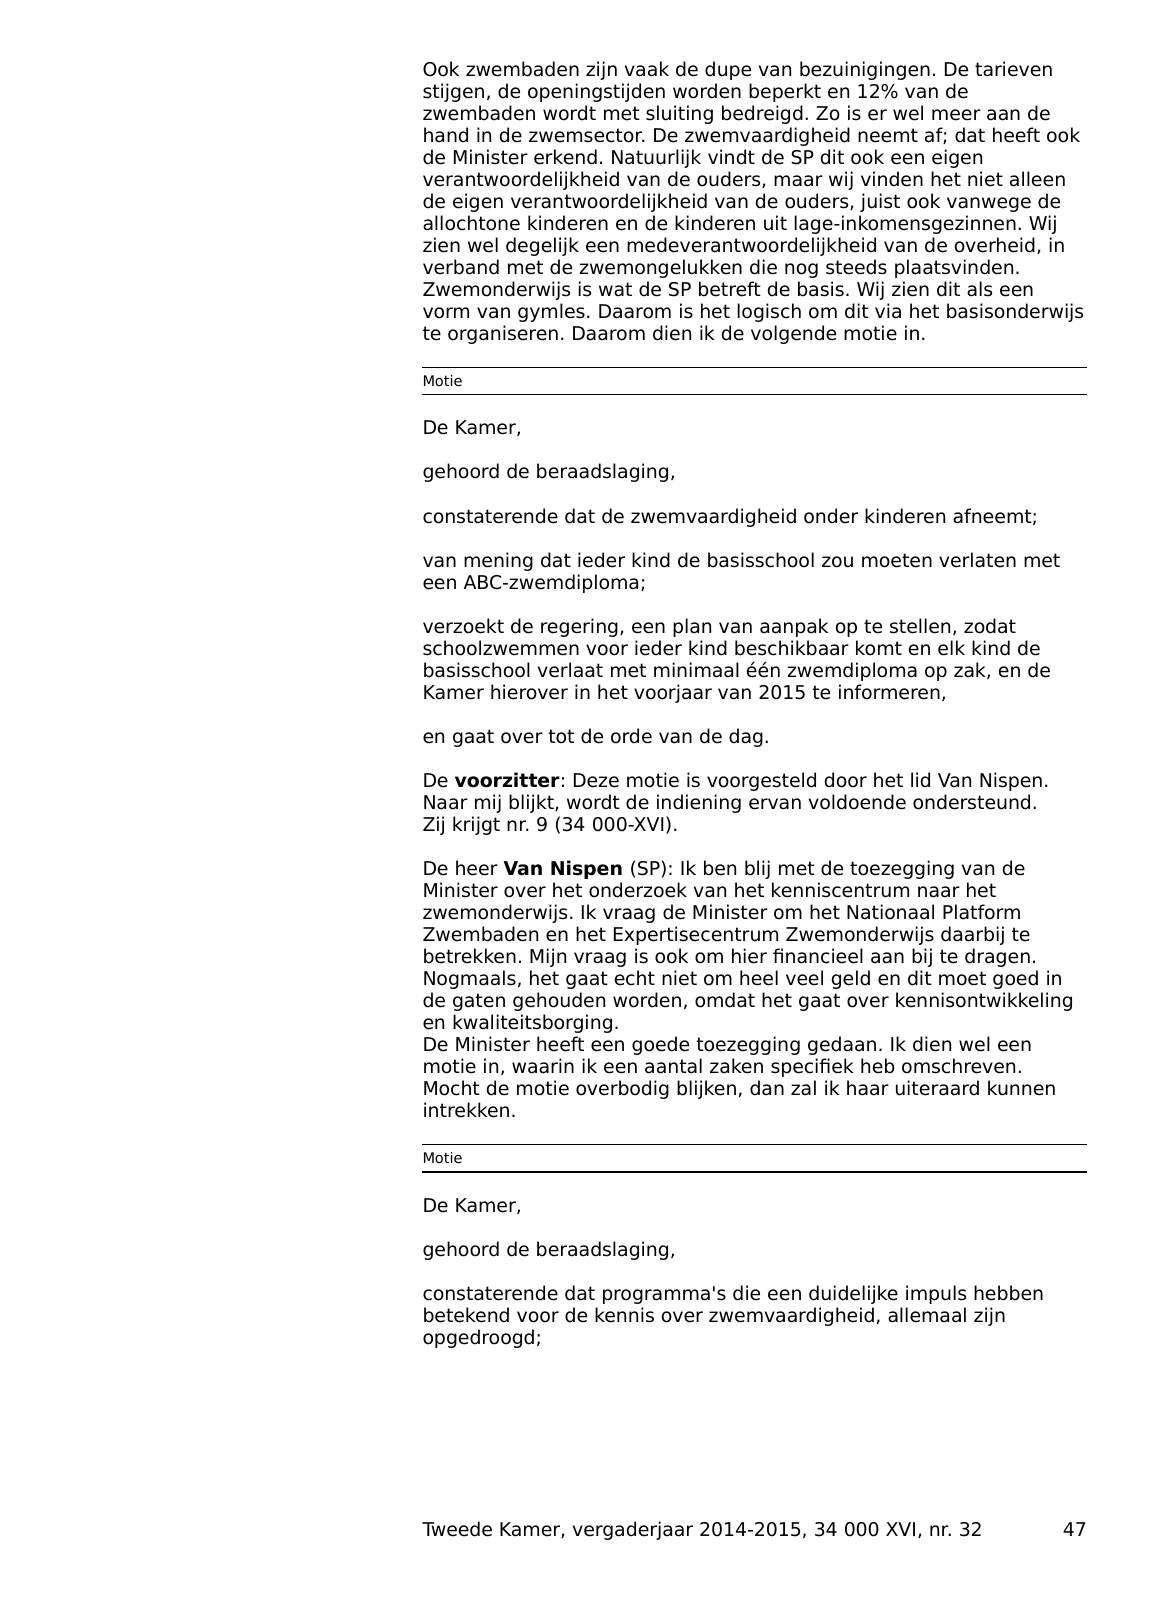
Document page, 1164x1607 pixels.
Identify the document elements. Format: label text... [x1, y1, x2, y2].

text constaterende dat programma's die een duidelijke impuls hebben betekend voor de kennis over zwemvaardigheid, allemaal zijn opgedroogd; [422, 1283, 1087, 1349]
table_header Motie [422, 368, 1087, 394]
text De Minister heeft een goede toezegging gedaan. Ik dien wel een motie in, waarin ik een aantal zaken specifiek heb omschreven. Mocht de motie overbodig blijken, dan zal ik haar uiteraard kunnen intrekken. [422, 1034, 1087, 1122]
text constaterende dat de zwemvaardigheid onder kinderen afneemt; [422, 506, 1087, 528]
table_header Motie [422, 1145, 1087, 1171]
text De Kamer, [422, 417, 1087, 439]
text gehoord de beraadslaging, [422, 461, 1087, 483]
text Ook zwembaden zijn vaak de dupe van bezuinigingen. De tarieven stijgen, de openingstijden worden beperkt en 12% van de zwembaden wordt met sluiting bedreigd. Zo is er wel meer aan de hand in de zwemsector. De zwemvaardigheid neemt af; dat heeft ook de Minister erkend. Natuurlijk vindt de SP dit ook een eigen verantwoordelijkheid van de ouders, maar wij vinden het niet alleen de eigen verantwoordelijkheid van de ouders, juist ook vanwege de allochtone kinderen en de kinderen uit lage-inkomensgezinnen. Wij zien wel degelijk een medeverantwoordelijkheid van de overheid, in verband met de zwemongelukken die nog steeds plaatsvinden. Zwemonderwijs is wat de SP betreft de basis. Wij zien dit als een vorm van gymles. Daarom is het logisch om dit via het basisonderwijs te organiseren. Daarom dien ik de volgende motie in. [422, 59, 1087, 345]
text De Kamer, [422, 1194, 1087, 1217]
text gehoord de beraadslaging, [422, 1239, 1087, 1261]
text Zij krijgt nr. 9 (34 000-XVI). [422, 814, 1087, 836]
text van mening dat ieder kind de basisschool zou moeten verlaten met een ABC-zwemdiploma; [422, 550, 1087, 594]
text De heer Van Nispen (SP): Ik ben blij met de toezegging van de Minister over het onderzoek van het kenniscentrum naar het zwemonderwijs. Ik vraag de Minister om het Nationaal Platform Zwembaden en het Expertisecentrum Zwemonderwijs daarbij te betrekken. Mijn vraag is ook om hier financieel aan bij te dragen. Nogmaals, het gaat echt niet om heel veel geld en dit moet goed in de gaten gehouden worden, omdat het gaat over kennisontwikkeling en kwaliteitsborging. [422, 858, 1087, 1034]
text en gaat over tot de orde van de dag. [422, 726, 1087, 748]
text De voorzitter: Deze motie is voorgesteld door het lid Van Nispen. Naar mij blijkt, wordt de indiening ervan voldoende ondersteund. [422, 770, 1087, 814]
text verzoekt de regering, een plan van aanpak op te stellen, zodat schoolzwemmen voor ieder kind beschikbaar komt en elk kind de basisschool verlaat met minimaal één zwemdiploma op zak, en de Kamer hierover in het voorjaar van 2015 te informeren, [422, 616, 1087, 704]
